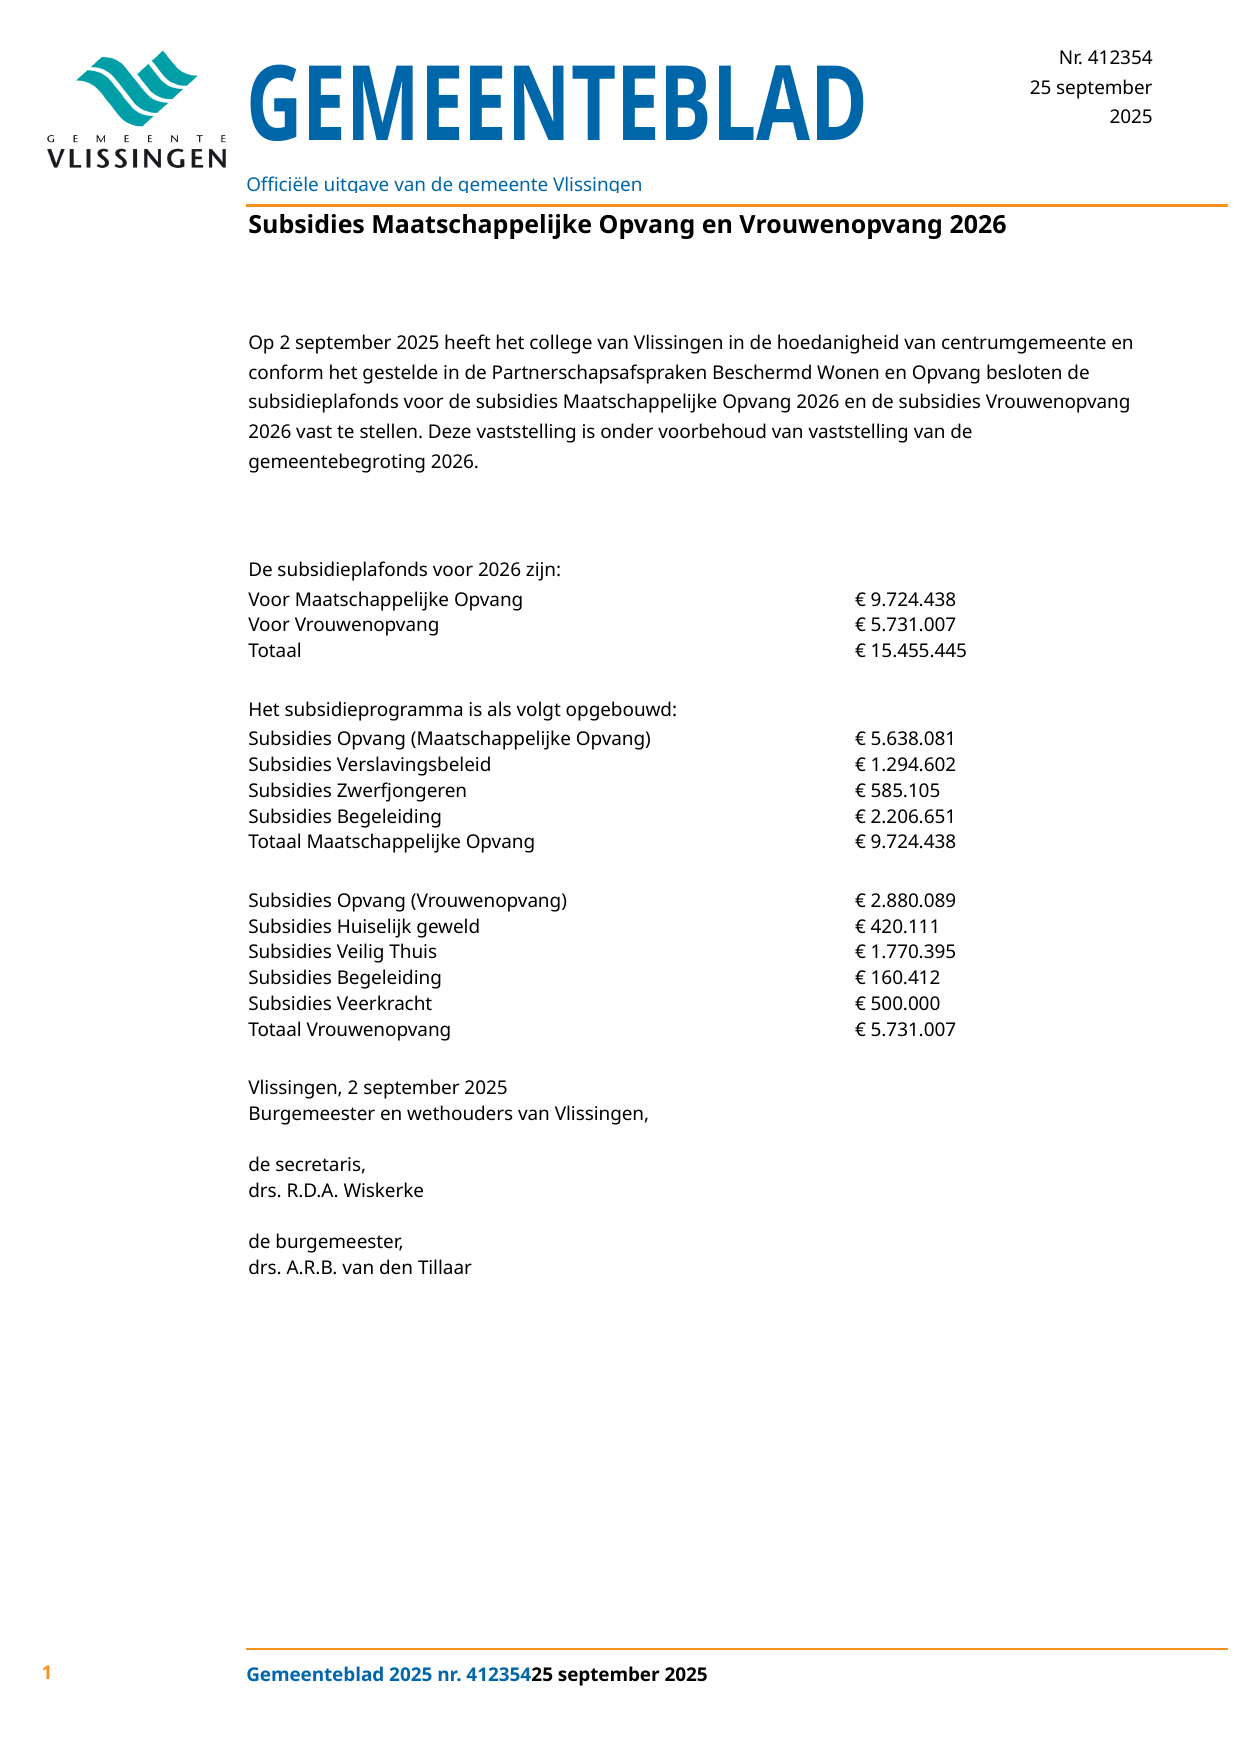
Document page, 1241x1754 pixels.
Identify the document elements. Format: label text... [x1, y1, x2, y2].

text Op 2 september 2025 heeft het college van Vlissingen in de hoedanigheid van centrumgemeente en conform het gestelde in de Partnerschapsafspraken Beschermd Wonen en Opvang besloten de subsidieplafonds voor de subsidies Maatschappelijke Opvang 2026 en de subsidies Vrouwenopvang 2026 vast te stellen. Deze vaststelling is onder voorbehoud van vaststelling van de gemeentebegroting 2026. [248, 329, 1152, 473]
table_cell € 1.770.395 [855, 939, 1152, 964]
table_header € 5.638.081 [855, 726, 1152, 751]
table_header € 2.880.089 [855, 887, 1152, 913]
table_header € 9.724.438 [855, 586, 1152, 612]
table_cell Subsidies Verslavingsbeleid [248, 751, 855, 777]
text Vlissingen, 2 september 2025 [248, 1074, 1152, 1100]
table_cell Totaal Vrouwenopvang [248, 1016, 855, 1042]
text de burgemeester, [248, 1229, 1152, 1254]
table_cell € 420.111 [855, 913, 1152, 939]
table_header Subsidies Opvang (Vrouwenopvang) [248, 887, 855, 913]
table_cell Subsidies Begeleiding [248, 803, 855, 828]
table_header Subsidies Opvang (Maatschappelijke Opvang) [248, 726, 855, 751]
text drs. R.D.A. Wiskerke [248, 1177, 1152, 1203]
table_cell € 2.206.651 [855, 803, 1152, 828]
table_header Voor Maatschappelijke Opvang [248, 586, 855, 612]
table_cell € 9.724.438 [855, 829, 1152, 854]
text de secretaris, [248, 1152, 1152, 1177]
text Het subsidieprogramma is als volgt opgebouwd: [248, 696, 1152, 722]
table_cell € 500.000 [855, 990, 1152, 1016]
table_cell Totaal [248, 638, 855, 663]
text De subsidieplafonds voor 2026 zijn: [248, 556, 1152, 582]
table_cell € 585.105 [855, 777, 1152, 803]
text drs. A.R.B. van den Tillaar [248, 1254, 1152, 1280]
table_cell Subsidies Huiselijk geweld [248, 913, 855, 939]
table_cell Subsidies Begeleiding [248, 964, 855, 990]
table_cell € 5.731.007 [855, 612, 1152, 637]
text Subsidies Maatschappelijke Opvang en Vrouwenopvang 2026 [248, 207, 1152, 241]
table_cell € 1.294.602 [855, 751, 1152, 777]
table_cell € 5.731.007 [855, 1016, 1152, 1042]
table_cell Totaal Maatschappelijke Opvang [248, 829, 855, 854]
table_cell Subsidies Veerkracht [248, 990, 855, 1016]
table_cell Subsidies Veilig Thuis [248, 939, 855, 964]
table_cell Voor Vrouwenopvang [248, 612, 855, 637]
table_cell Subsidies Zwerfjongeren [248, 777, 855, 803]
table_cell € 160.412 [855, 964, 1152, 990]
text Burgemeester en wethouders van Vlissingen, [248, 1100, 1152, 1126]
table_cell € 15.455.445 [855, 638, 1152, 663]
picture [41, 47, 231, 172]
